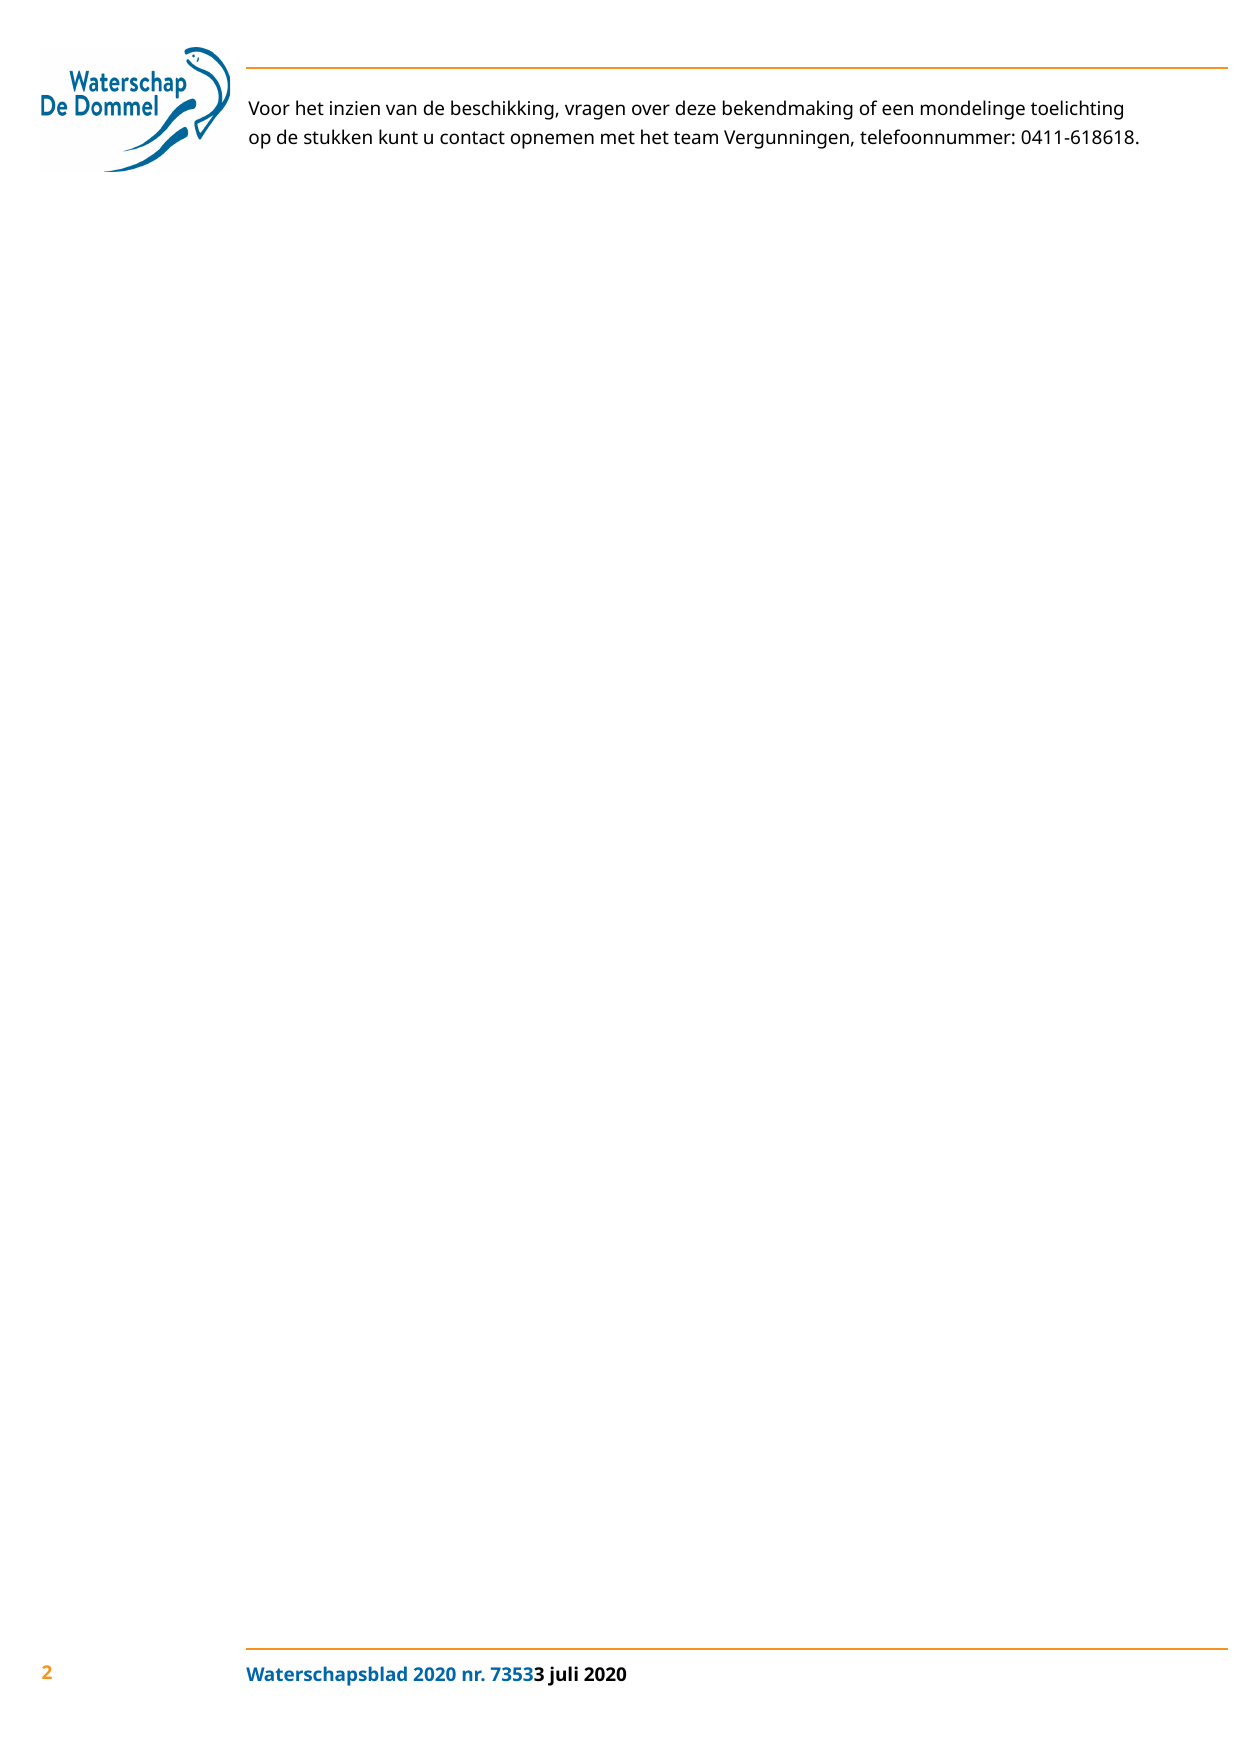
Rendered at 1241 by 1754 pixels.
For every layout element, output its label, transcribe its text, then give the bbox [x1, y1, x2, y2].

picture [45, 99, 51, 111]
picture [204, 47, 231, 76]
picture [198, 118, 210, 131]
picture [41, 47, 231, 172]
text Voor het inzien van de beschikking, vragen over deze bekendmaking of een mondelinge toelichting op de stukken kunt u contact opnemen met het team Vergunningen, telefoonnummer: 0411-618618. [248, 95, 1152, 150]
